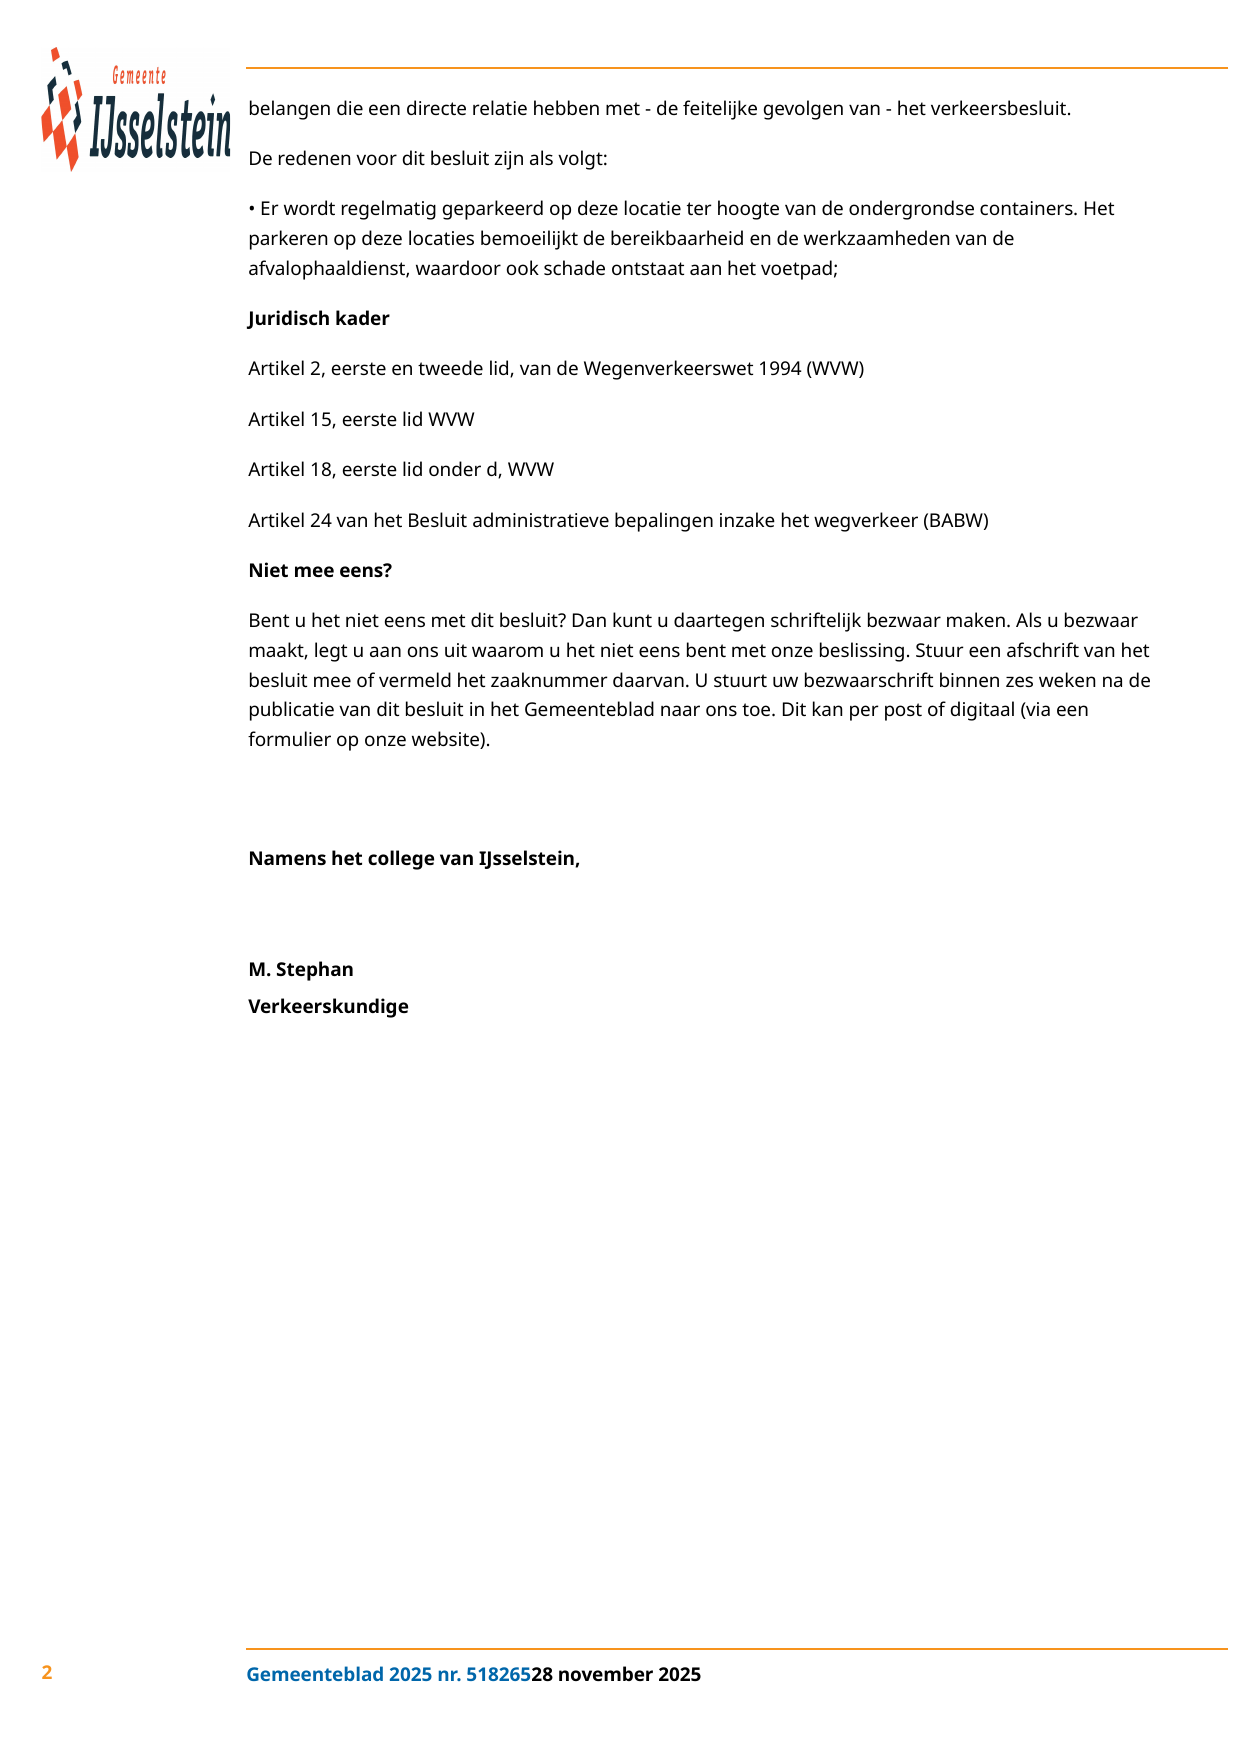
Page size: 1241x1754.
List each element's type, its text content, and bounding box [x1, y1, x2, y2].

text Artikel 18, eerste lid onder d, WVW [248, 456, 1152, 482]
text Namens het college van IJsselstein, [248, 850, 1152, 869]
text Bent u het niet eens met dit besluit? Dan kunt u daartegen schriftelijk bezwaar maken. Als u bezwaar maakt, legt u aan ons uit waarom u het niet eens bent met onze beslissing. Stuur een afschrift van het besluit mee of vermeld het zaaknummer daarvan. U stuurt uw bezwaarschrift binnen zes weken na de publicatie van dit besluit in het Gemeenteblad naar ons toe. Dit kan per post of digitaal (via een formulier op onze website). [248, 608, 1152, 752]
text Artikel 24 van het Besluit administratieve bepalingen inzake het wegverkeer (BABW) [248, 507, 1152, 533]
text Verkeerskundige [248, 998, 1152, 1017]
text M. Stephan [248, 961, 1152, 980]
text • Er wordt regelmatig geparkeerd op deze locatie ter hoogte van de ondergrondse containers. Het parkeren op deze locaties bemoeilijkt de bereikbaarheid en de werkzaamheden van de afvalophaaldienst, waardoor ook schade ontstaat aan het voetpad; [248, 196, 1152, 281]
text De redenen voor dit besluit zijn als volgt: [248, 145, 1152, 171]
text Niet mee eens? [248, 557, 1152, 583]
text belangen die een directe relatie hebben met - de feitelijke gevolgen van - het verkeersbesluit. [248, 95, 1152, 121]
text Artikel 15, eerste lid WVW [248, 406, 1152, 432]
picture [41, 47, 231, 172]
text Juridisch kader [248, 305, 1152, 331]
text Artikel 2, eerste en tweede lid, van de Wegenverkeerswet 1994 (WVW) [248, 356, 1152, 381]
